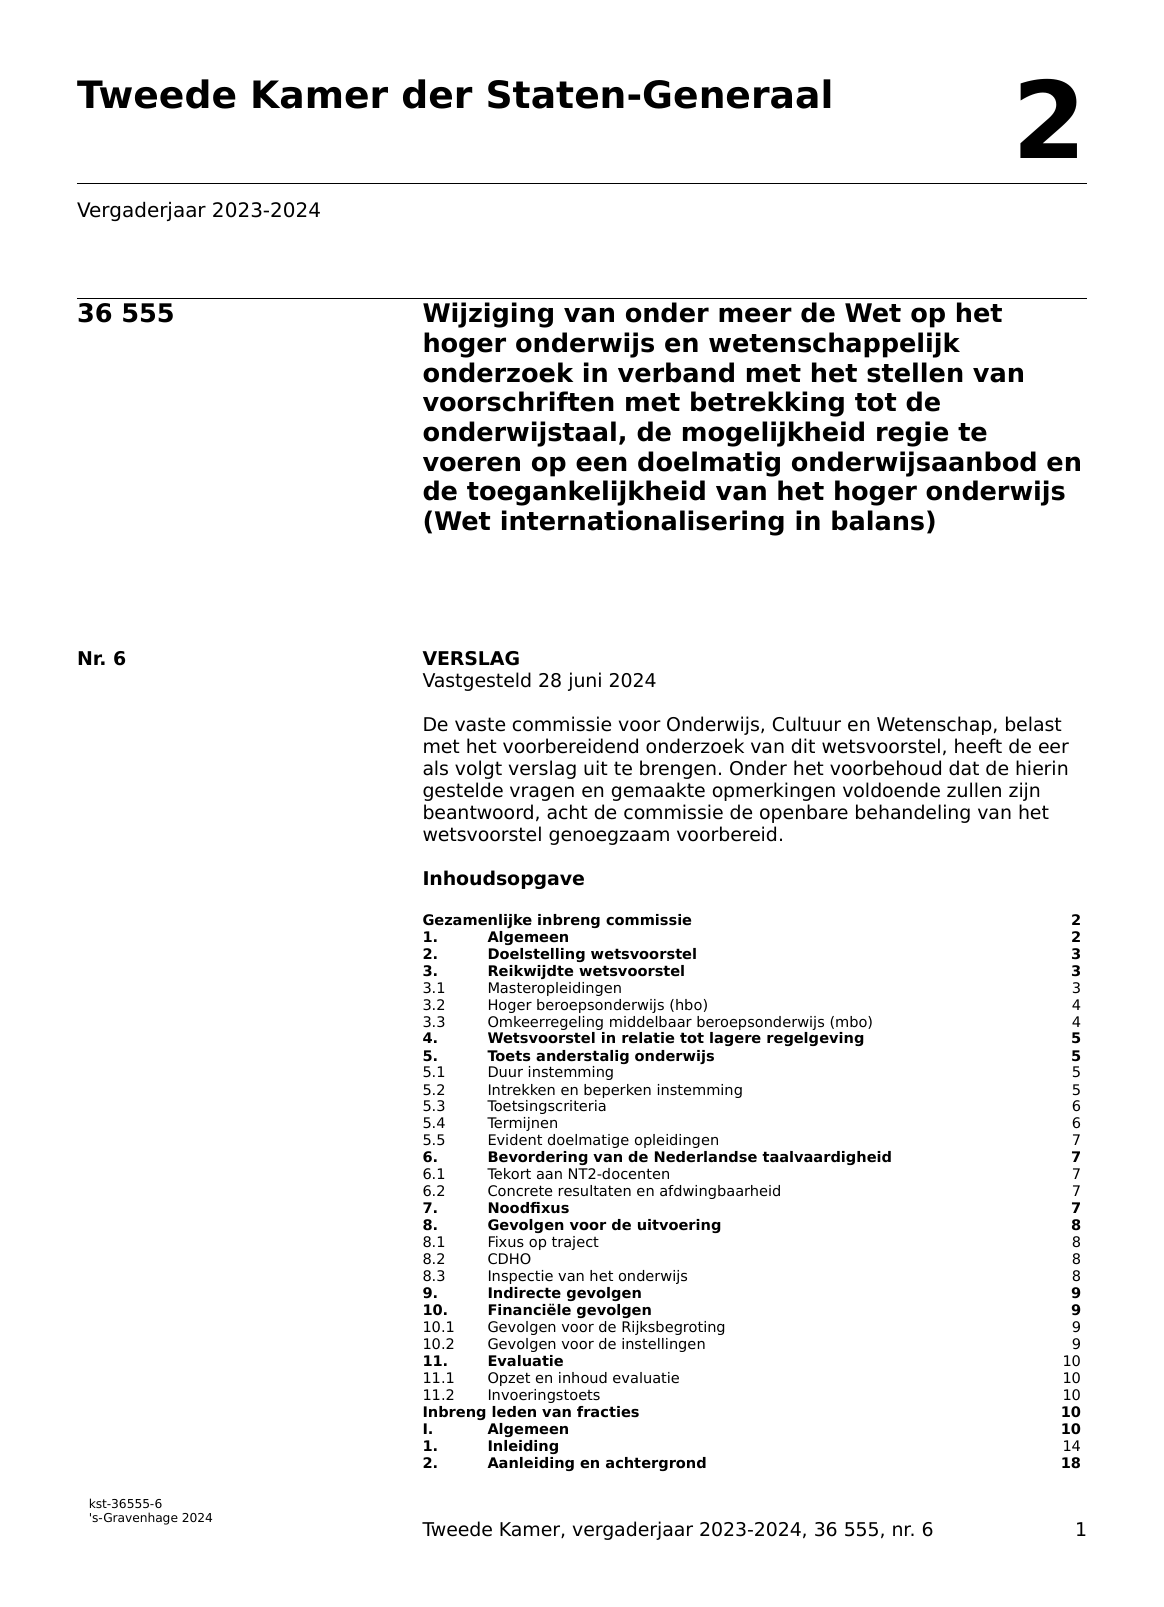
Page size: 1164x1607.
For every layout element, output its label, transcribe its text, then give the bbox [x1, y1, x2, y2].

table_cell 1. [422, 1438, 481, 1455]
table_cell 8.1 [422, 1234, 481, 1251]
subtitle Nr. 6 VERSLAG [77, 647, 1087, 669]
table_header Tweede Kamer der Staten-Generaal [77, 59, 886, 183]
table_cell 8.2 [422, 1251, 481, 1268]
table_cell 5 [1028, 1048, 1087, 1064]
table_cell 10 [1028, 1404, 1087, 1421]
table_cell 4. [422, 1030, 481, 1047]
table_cell Gevolgen voor de instellingen [481, 1336, 1028, 1353]
table_cell Doelstelling wetsvoorstel [481, 946, 1028, 962]
table_cell 5 [1028, 1081, 1087, 1098]
table_cell 5.2 [422, 1081, 481, 1098]
table_cell 3.2 [422, 996, 481, 1013]
table_cell 10. [422, 1302, 481, 1319]
table_cell 10 [1028, 1353, 1087, 1370]
table_cell I. [422, 1421, 481, 1438]
table_cell 6.2 [422, 1183, 481, 1200]
table_cell Bevordering van de Nederlandse taalvaardigheid [481, 1149, 1028, 1166]
table_cell Algemeen [481, 929, 1028, 946]
table_cell 4 [1028, 996, 1087, 1013]
table_header 2 [1028, 912, 1087, 928]
table_cell 4 [1028, 1014, 1087, 1030]
table_cell 9 [1028, 1285, 1087, 1302]
table_cell Indirecte gevolgen [481, 1285, 1028, 1302]
table_cell 6. [422, 1149, 481, 1166]
table_cell 10 [1028, 1370, 1087, 1387]
table_cell 6 [1028, 1098, 1087, 1115]
table_cell 10.1 [422, 1319, 481, 1336]
table_cell 10.2 [422, 1336, 481, 1353]
table_cell Reikwijdte wetsvoorstel [481, 963, 1028, 979]
table_cell 7 [1028, 1132, 1087, 1149]
table_cell Termijnen [481, 1115, 1028, 1132]
table_cell 9. [422, 1285, 481, 1302]
table_cell 8. [422, 1217, 481, 1234]
table_cell Algemeen [481, 1421, 1028, 1438]
table_cell 5.1 [422, 1064, 481, 1081]
table_cell Gevolgen voor de Rijksbegroting [481, 1319, 1028, 1336]
table_cell 5 [1028, 1064, 1087, 1081]
table_cell 3 [1028, 980, 1087, 996]
table_cell Omkeerregeling middelbaar beroepsonderwijs (mbo) [481, 1014, 1028, 1030]
table_cell Evident doelmatige opleidingen [481, 1132, 1028, 1149]
table_cell 8 [1028, 1268, 1087, 1285]
table_cell Vergaderjaar 2023-2024 [77, 184, 1087, 298]
table_cell 8 [1028, 1217, 1087, 1234]
table_cell 11.1 [422, 1370, 481, 1387]
table_cell 8 [1028, 1251, 1087, 1268]
table_cell Invoeringstoets [481, 1387, 1028, 1404]
table_cell 2 [1028, 929, 1087, 946]
table_cell Noodfixus [481, 1200, 1028, 1217]
table_cell 18 [1028, 1455, 1087, 1472]
table_cell Toetsingscriteria [481, 1098, 1028, 1115]
table_cell 7 [1028, 1149, 1087, 1166]
table_cell Inspectie van het onderwijs [481, 1268, 1028, 1285]
table_cell 3.3 [422, 1014, 481, 1030]
table_cell 10 [1028, 1421, 1087, 1438]
table_cell Evaluatie [481, 1353, 1028, 1370]
table_cell 7. [422, 1200, 481, 1217]
table_cell 8.3 [422, 1268, 481, 1285]
table_cell 6 [1028, 1115, 1087, 1132]
table_cell 5. [422, 1048, 481, 1064]
table_cell 7 [1028, 1166, 1087, 1183]
table_cell Inbreng leden van fracties [422, 1404, 1028, 1421]
table_cell 6.1 [422, 1166, 481, 1183]
table_cell Toets anderstalig onderwijs [481, 1048, 1028, 1064]
table_cell 7 [1028, 1200, 1087, 1217]
table_header 2 [886, 59, 1087, 183]
table_cell 2. [422, 946, 481, 962]
table_cell Masteropleidingen [481, 980, 1028, 996]
table_cell 9 [1028, 1336, 1087, 1353]
table_cell Hoger beroepsonderwijs (hbo) [481, 996, 1028, 1013]
subtitle 36 555 Wijziging van onder meer de Wet op het hoger onderwijs en wetenschappelijk onderzoek in verband met het stellen van voorschriften met betrekking tot de onderwijstaal, de mogelijkheid regie te voeren op een doelmatig onderwijsaanbod en de toegankelijkheid van het hoger onderwijs (Wet internationalisering in balans) [77, 299, 1087, 536]
table_cell 7 [1028, 1183, 1087, 1200]
text Vastgesteld 28 juni 2024 [422, 669, 1087, 691]
subtitle Inhoudsopgave [422, 868, 1087, 890]
text 's-Gravenhage 2024 [88, 1511, 323, 1525]
table_cell Aanleiding en achtergrond [481, 1455, 1028, 1472]
table_cell Duur instemming [481, 1064, 1028, 1081]
table_cell CDHO [481, 1251, 1028, 1268]
table_cell Concrete resultaten en afdwingbaarheid [481, 1183, 1028, 1200]
table_cell Tekort aan NT2-docenten [481, 1166, 1028, 1183]
table_cell 14 [1028, 1438, 1087, 1455]
table_cell 1. [422, 929, 481, 946]
table_header Gezamenlijke inbreng commissie [422, 912, 1028, 928]
table_cell 3.1 [422, 980, 481, 996]
table_cell Gevolgen voor de uitvoering [481, 1217, 1028, 1234]
table_cell 5 [1028, 1030, 1087, 1047]
table_cell 3. [422, 963, 481, 979]
table_cell 10 [1028, 1387, 1087, 1404]
table_cell Wetsvoorstel in relatie tot lagere regelgeving [481, 1030, 1028, 1047]
table_cell 9 [1028, 1302, 1087, 1319]
table_cell 5.5 [422, 1132, 481, 1149]
table_cell 3 [1028, 946, 1087, 962]
table_cell 3 [1028, 963, 1087, 979]
table_cell Intrekken en beperken instemming [481, 1081, 1028, 1098]
text De vaste commissie voor Onderwijs, Cultuur en Wetenschap, belast met het voorbereidend onderzoek van dit wetsvoorstel, heeft de eer als volgt verslag uit te brengen. Onder het voorbehoud dat de hierin gestelde vragen en gemaakte opmerkingen voldoende zullen zijn beantwoord, acht de commissie de openbare behandeling van het wetsvoorstel genoegzaam voorbereid. [422, 714, 1087, 846]
table_cell 11.2 [422, 1387, 481, 1404]
table_cell Financiële gevolgen [481, 1302, 1028, 1319]
table_cell 8 [1028, 1234, 1087, 1251]
table_cell 9 [1028, 1319, 1087, 1336]
table_cell Fixus op traject [481, 1234, 1028, 1251]
table_cell 11. [422, 1353, 481, 1370]
table_cell 2. [422, 1455, 481, 1472]
text kst-36555-6 [88, 1497, 323, 1511]
table_cell 5.4 [422, 1115, 481, 1132]
table_cell 5.3 [422, 1098, 481, 1115]
table_cell Opzet en inhoud evaluatie [481, 1370, 1028, 1387]
table_cell Inleiding [481, 1438, 1028, 1455]
